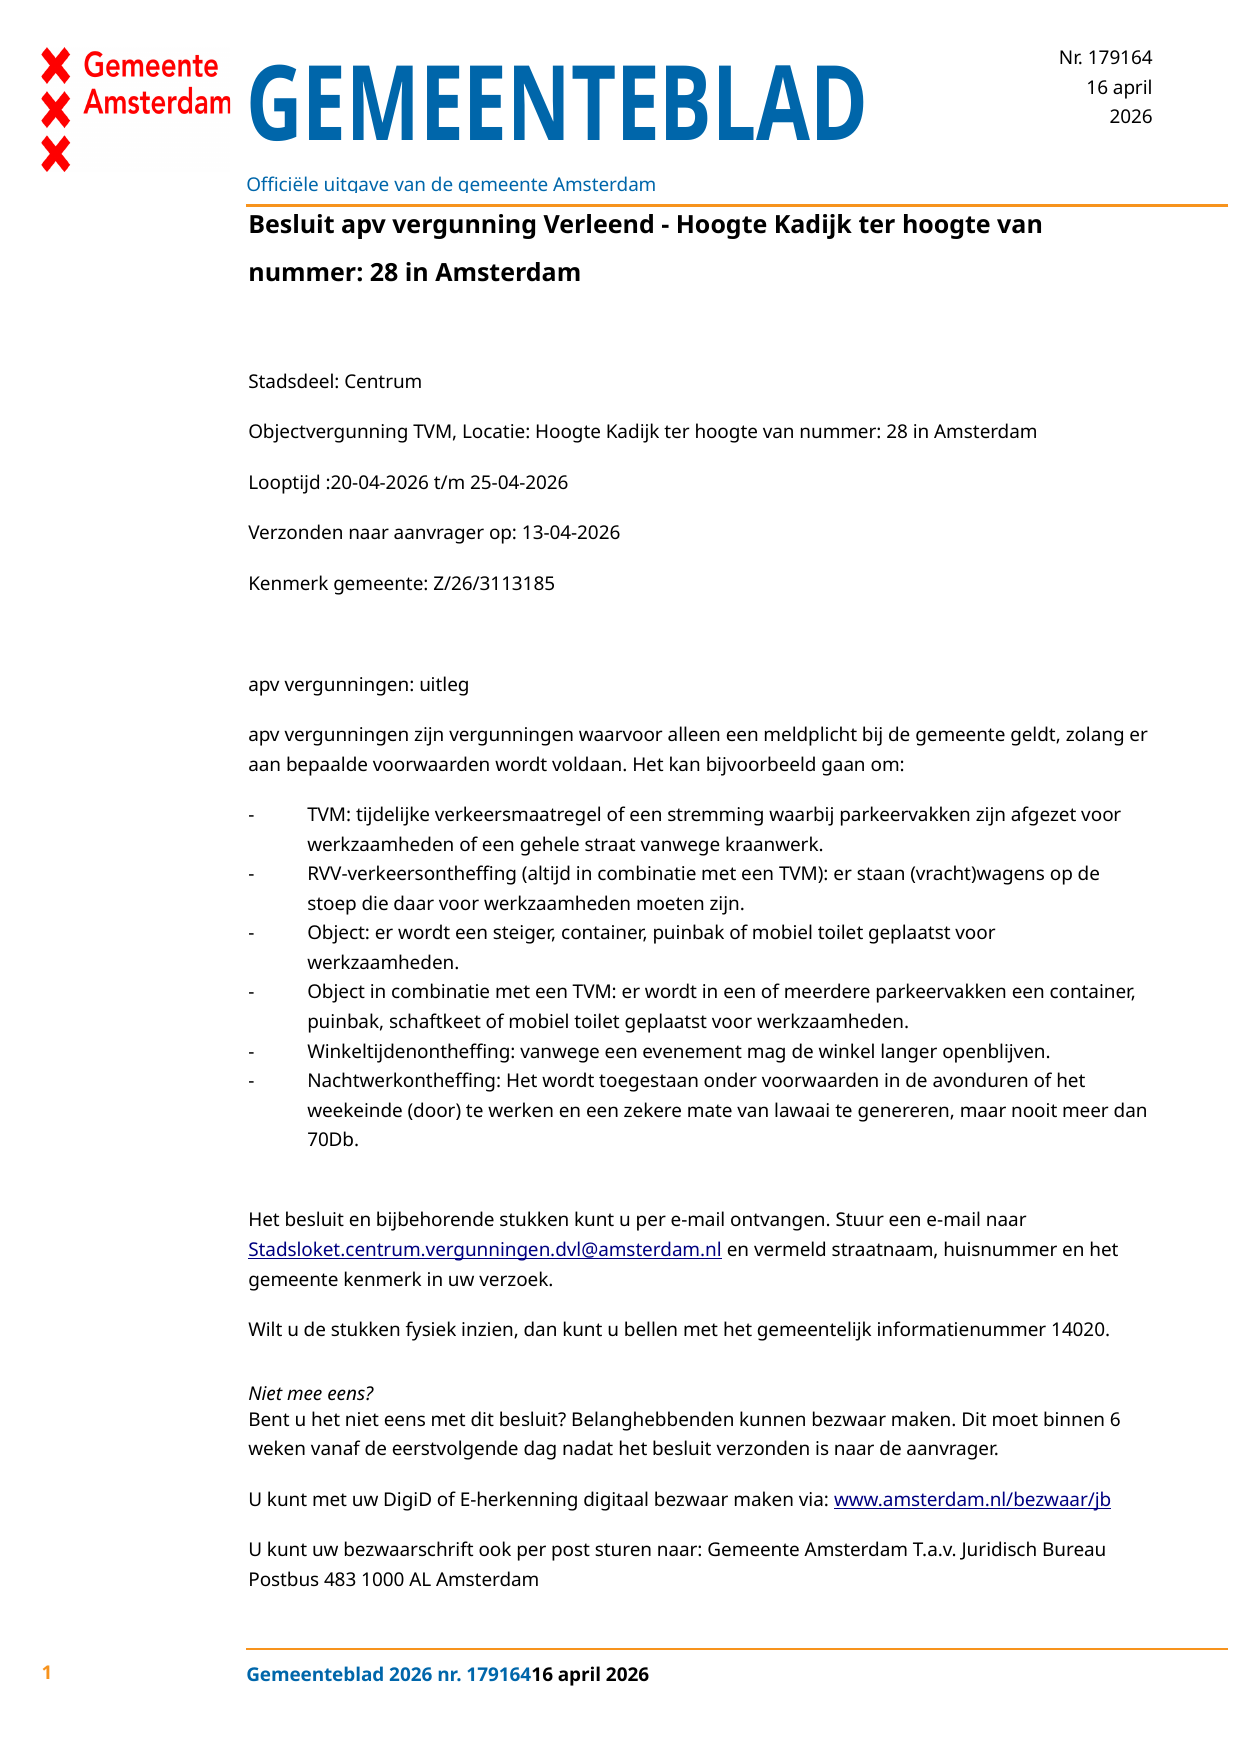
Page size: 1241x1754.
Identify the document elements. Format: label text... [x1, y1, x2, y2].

text U kunt met uw DigiD of E-herkenning digitaal bezwaar maken via: www.amsterdam.nl/bezwaar/jb [248, 1486, 1152, 1512]
text Stadsdeel: Centrum [248, 368, 1152, 394]
list Object in combinatie met een TVM: er wordt in een of meerdere parkeervakken een container, puinbak, schaftkeet of mobiel toilet geplaatst voor werkzaamheden. [248, 979, 1152, 1034]
list TVM: tijdelijke verkeersmaatregel of een stremming waarbij parkeervakken zijn afgezet voor werkzaamheden of een gehele straat vanwege kraanwerk. [248, 801, 1152, 857]
list RVV-verkeersontheffing (altijd in combinatie met een TVM): er staan (vracht)wagens op de stoep die daar voor werkzaamheden moeten zijn. [248, 860, 1152, 916]
list Winkeltijdenontheffing: vanwege een evenement mag de winkel langer openblijven. [248, 1038, 1152, 1064]
text Bent u het niet eens met dit besluit? Belanghebbenden kunnen bezwaar maken. Dit moet binnen 6 weken vanaf de eerstvolgende dag nadat het besluit verzonden is naar de aanvrager. [248, 1406, 1152, 1461]
text Het besluit en bijbehorende stukken kunt u per e-mail ontvangen. Stuur een e-mail naar Stadsloket.centrum.vergunningen.dvl@amsterdam.nl en vermeld straatnaam, huisnummer en het gemeente kenmerk in uw verzoek. [248, 1207, 1152, 1292]
text U kunt uw bezwaarschrift ook per post sturen naar: Gemeente Amsterdam T.a.v. Juridisch Bureau Postbus 483 1000 AL Amsterdam [248, 1536, 1152, 1592]
text Kenmerk gemeente: Z/26/3113185 [248, 570, 1152, 596]
picture [41, 47, 231, 172]
text Objectvergunning TVM, Locatie: Hoogte Kadijk ter hoogte van nummer: 28 in Amsterdam [248, 419, 1152, 444]
text Looptijd :20-04-2026 t/m 25-04-2026 [248, 469, 1152, 495]
text Besluit apv vergunning Verleend - Hoogte Kadijk ter hoogte van nummer: 28 in Amsterdam [248, 207, 1152, 288]
text Verzonden naar aanvrager op: 13-04-2026 [248, 519, 1152, 545]
list Object: er wordt een steiger, container, puinbak of mobiel toilet geplaatst voor werkzaamheden. [248, 919, 1152, 975]
list Nachtwerkontheffing: Het wordt toegestaan onder voorwaarden in de avonduren of het weekeinde (door) te werken en een zekere mate van lawaai te genereren, maar nooit meer dan 70Db. [248, 1067, 1152, 1152]
text Wilt u de stukken fysiek inzien, dan kunt u bellen met het gemeentelijk informatienummer 14020. [248, 1316, 1152, 1342]
text Niet mee eens? [248, 1380, 1152, 1406]
text apv vergunningen zijn vergunningen waarvoor alleen een meldplicht bij de gemeente geldt, zolang er aan bepaalde voorwaarden wordt voldaan. Het kan bijvoorbeeld gaan om: [248, 721, 1152, 777]
text apv vergunningen: uitleg [248, 671, 1152, 697]
